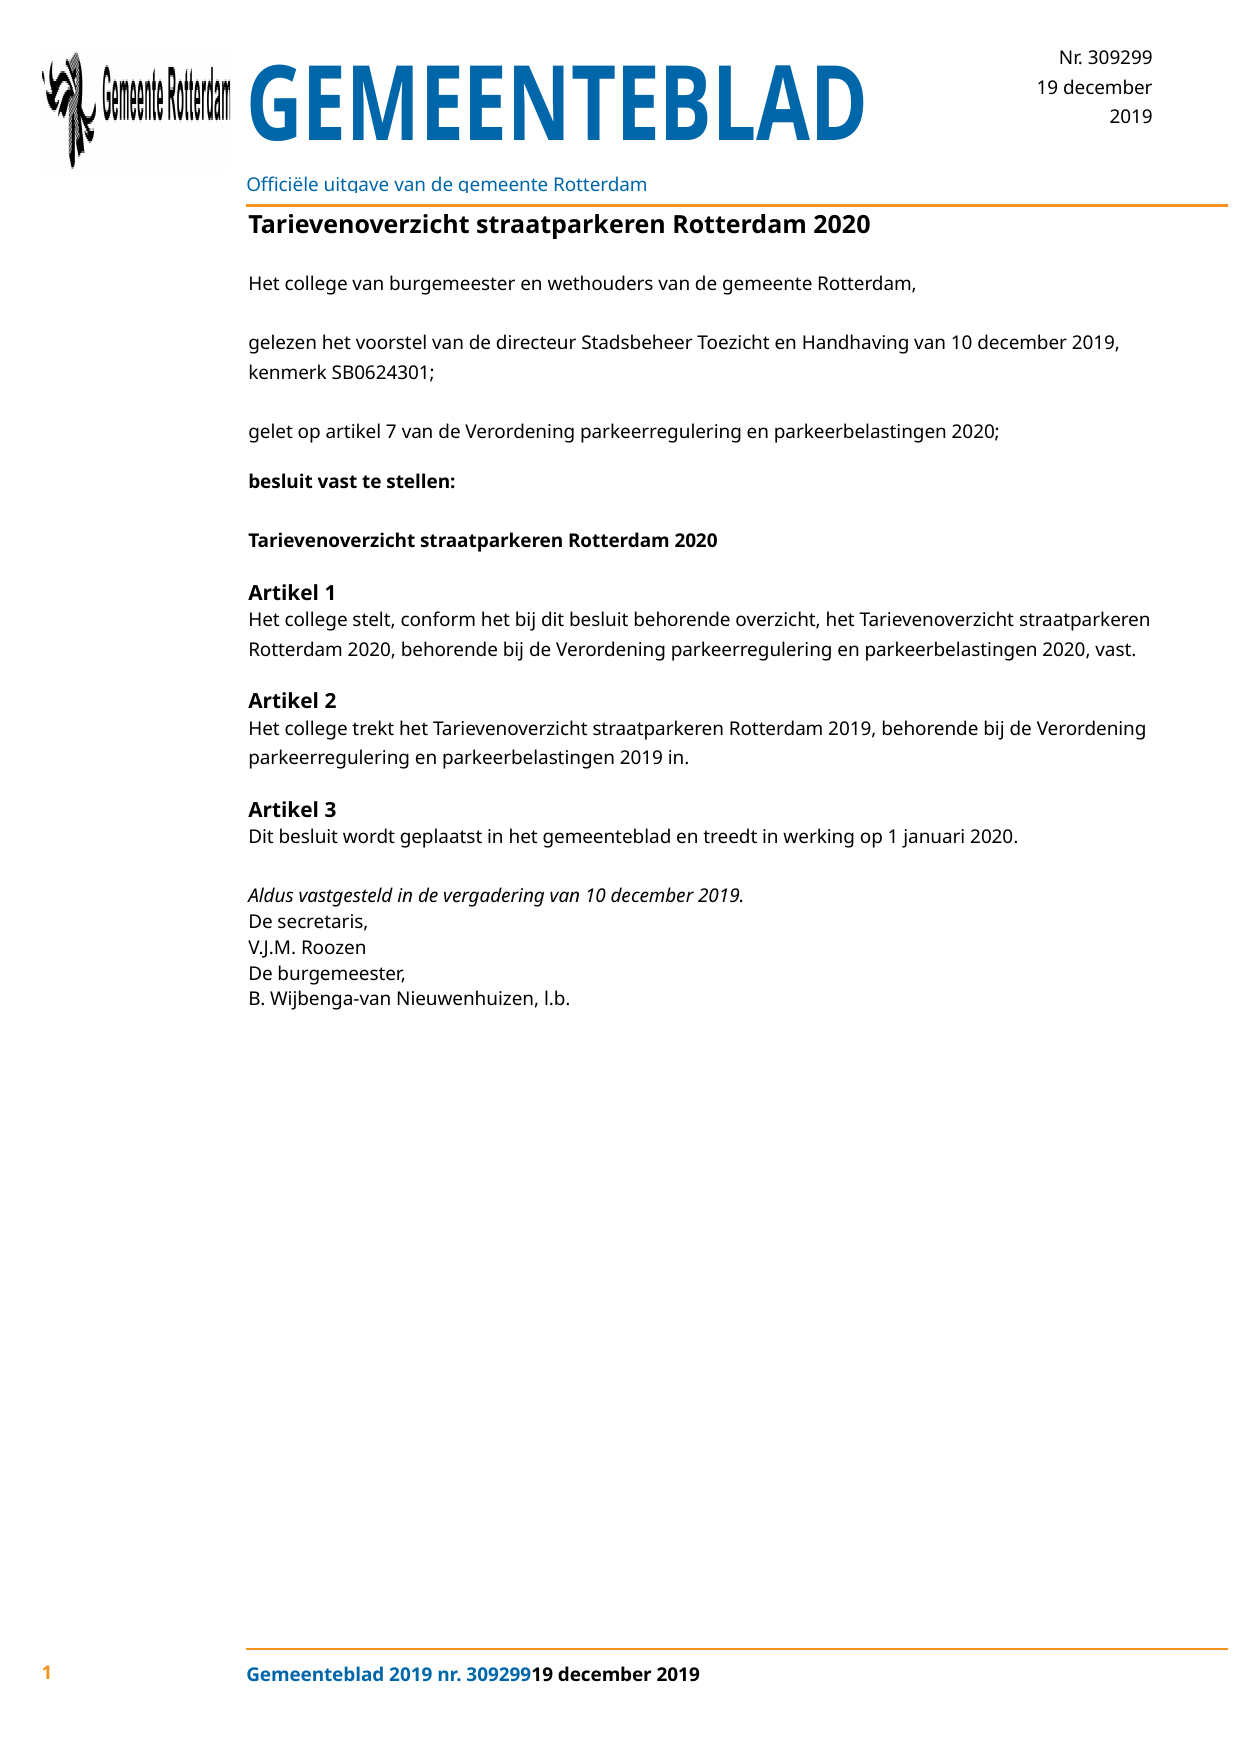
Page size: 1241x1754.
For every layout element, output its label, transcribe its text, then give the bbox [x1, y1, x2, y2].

text Het college stelt, conform het bij dit besluit behorende overzicht, het Tarievenoverzicht straatparkeren Rotterdam 2020, behorende bij de Verordening parkeerregulering en parkeerbelastingen 2020, vast. [248, 607, 1152, 662]
text gelezen het voorstel van de directeur Stadsbeheer Toezicht en Handhaving van 10 december 2019, kenmerk SB0624301; [248, 329, 1152, 385]
text De burgemeester, [248, 960, 1152, 986]
text De secretaris, [248, 908, 1152, 934]
text Aldus vastgesteld in de vergadering van 10 december 2019. [248, 883, 1152, 908]
text Het college trekt het Tarievenoverzicht straatparkeren Rotterdam 2019, behorende bij de Verordening parkeerregulering en parkeerbelastingen 2019 in. [248, 715, 1152, 770]
text Tarievenoverzicht straatparkeren Rotterdam 2020 [248, 528, 1152, 553]
text Dit besluit wordt geplaatst in het gemeenteblad en treedt in werking op 1 januari 2020. [248, 823, 1152, 849]
text V.J.M. Roozen [248, 934, 1152, 960]
text gelet op artikel 7 van de Verordening parkeerregulering en parkeerbelastingen 2020; [248, 418, 1152, 444]
text Tarievenoverzicht straatparkeren Rotterdam 2020 [248, 207, 1152, 241]
text Artikel 1 [248, 578, 1152, 607]
picture [41, 47, 231, 172]
text B. Wijbenga-van Nieuwenhuizen, l.b. [248, 986, 1152, 1011]
text Artikel 2 [248, 687, 1152, 715]
text Het college van burgemeester en wethouders van de gemeente Rotterdam, [248, 270, 1152, 296]
text besluit vast te stellen: [248, 468, 1152, 494]
text Artikel 3 [248, 795, 1152, 823]
